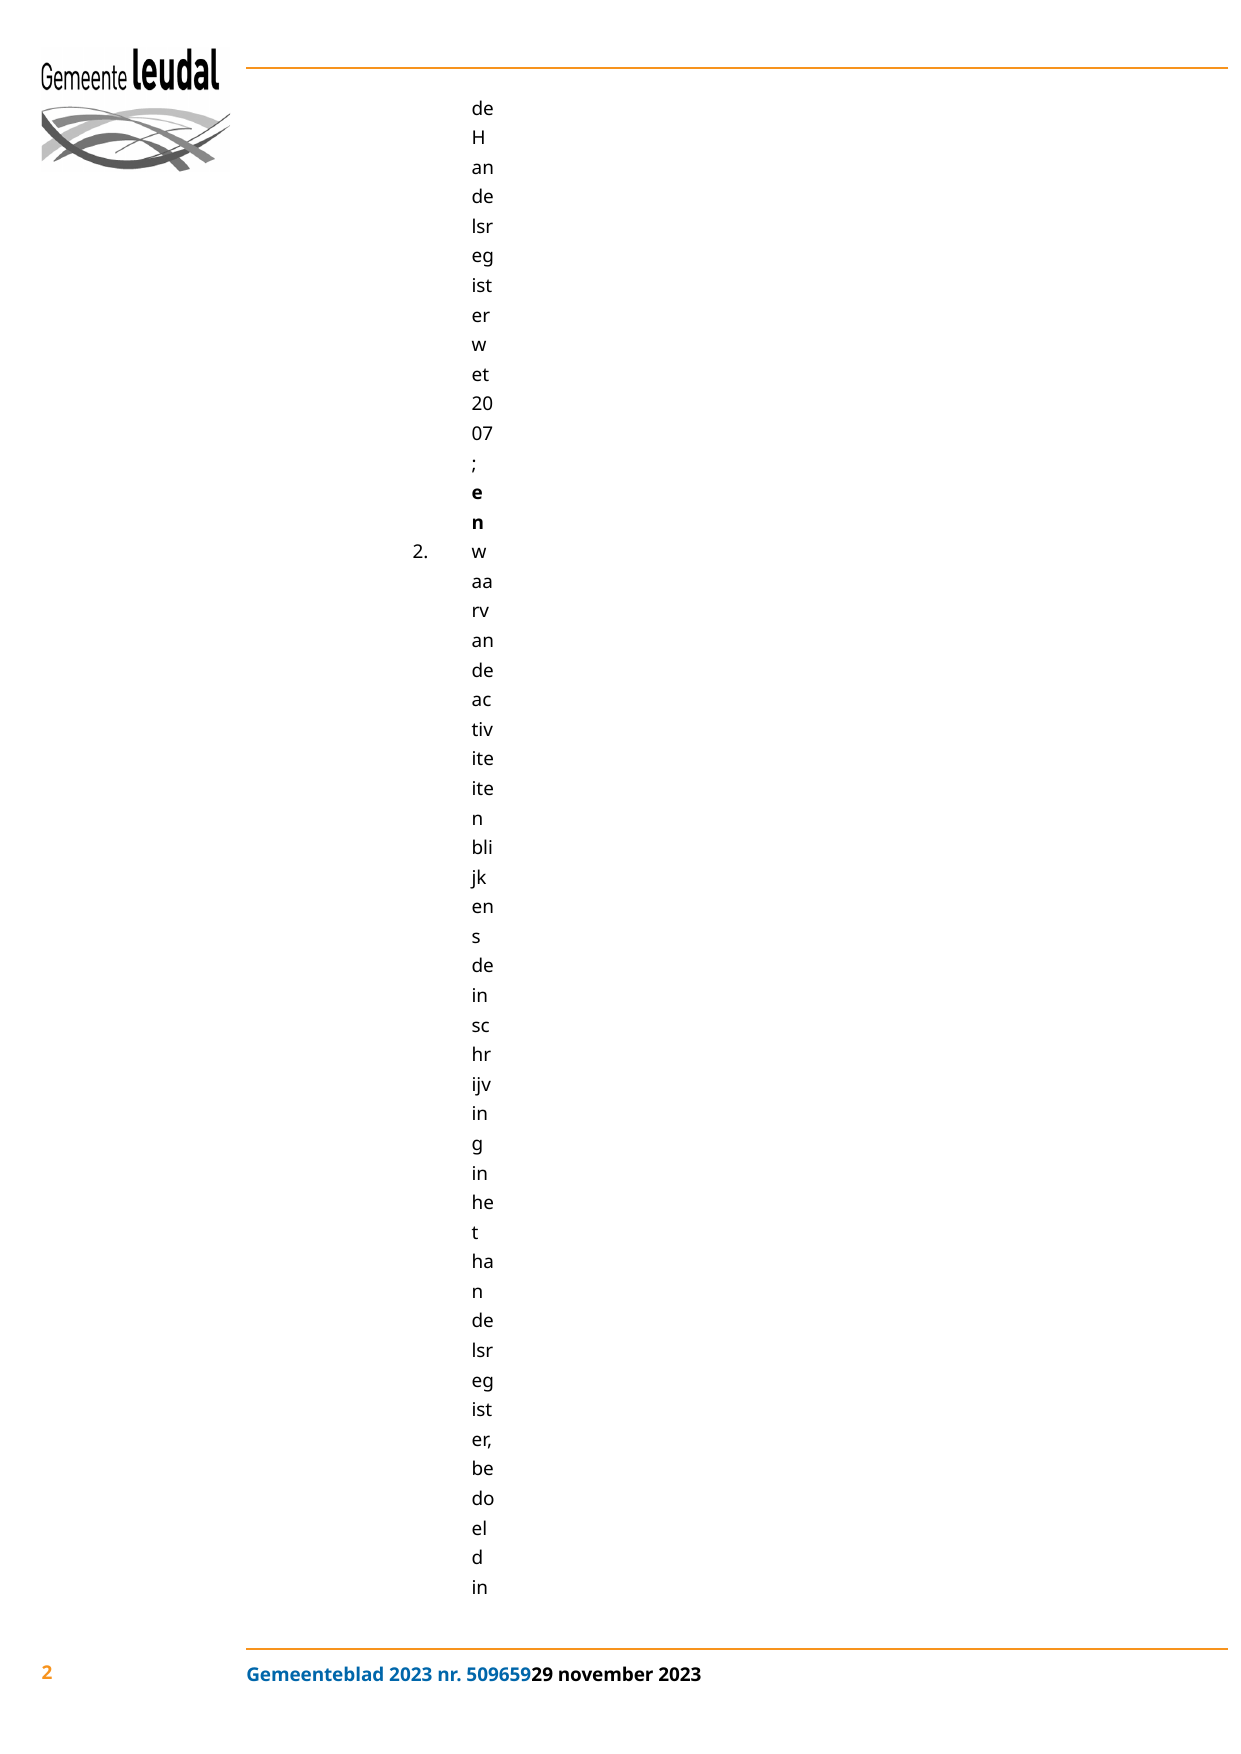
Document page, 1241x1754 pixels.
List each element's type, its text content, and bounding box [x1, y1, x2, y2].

table_cell [494, 95, 577, 1600]
table_cell [987, 95, 1069, 1600]
table_cell [905, 95, 987, 1600]
table_cell [1069, 95, 1152, 1600]
table_cell [330, 95, 412, 1600]
table_cell [577, 95, 659, 1600]
table_cell [659, 95, 741, 1600]
table_cell [741, 95, 823, 1600]
table_cell [248, 95, 330, 1600]
table_cell de Handelsregisterwet 2007; en waarvan de activiteiten blijkens de inschrijving in het handelsregister, bedoeld in [412, 95, 494, 1600]
picture [41, 47, 231, 172]
table_cell [823, 95, 905, 1600]
